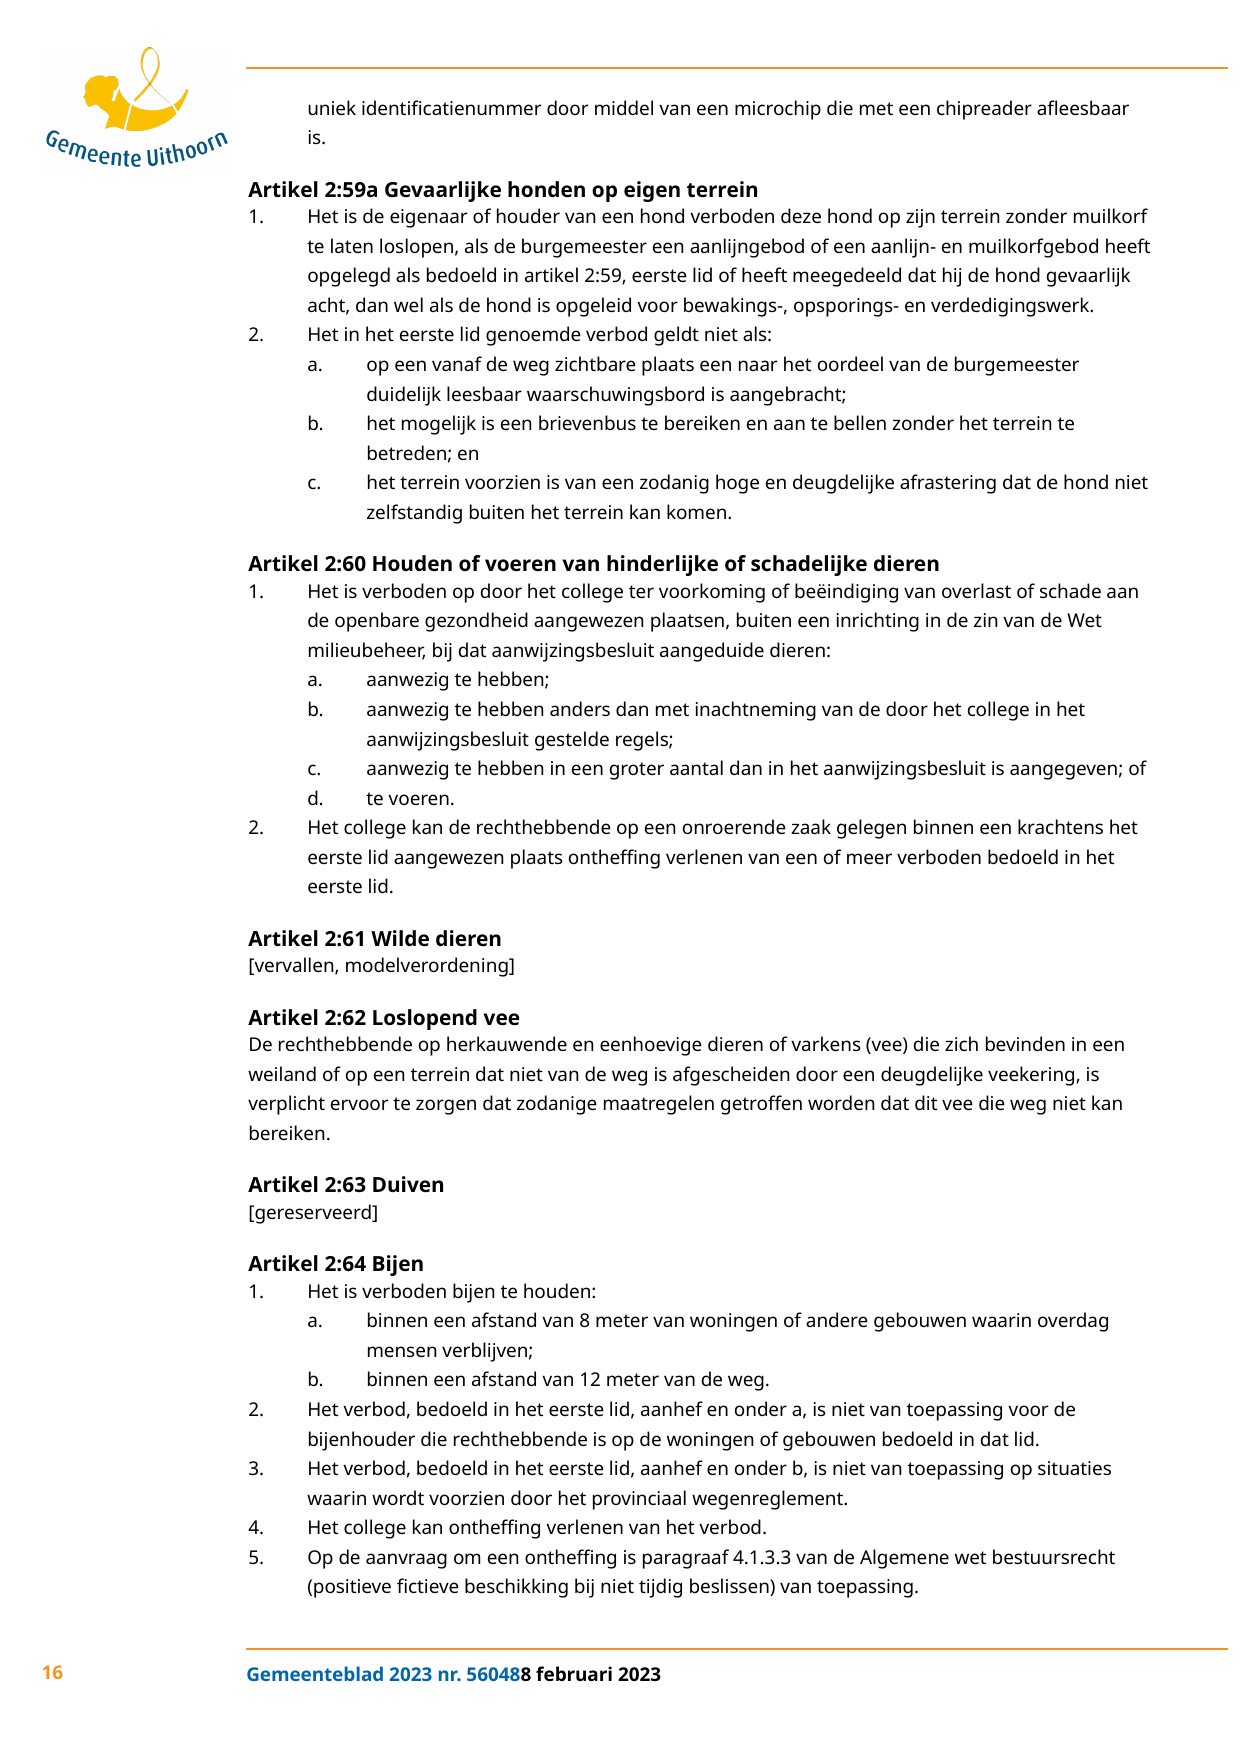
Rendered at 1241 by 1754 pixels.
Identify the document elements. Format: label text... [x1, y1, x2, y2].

list het terrein voorzien is van een zodanig hoge en deugdelijke afrastering dat de hond niet zelfstandig buiten het terrein kan komen. [307, 469, 1152, 525]
text Artikel 2:64 Bijen [248, 1249, 1152, 1278]
list uniek identificatienummer door middel van een microchip die met een chipreader afleesbaar is. [248, 95, 1152, 150]
list Het is verboden op door het college ter voorkoming of beëindiging van overlast of schade aan de openbare gezondheid aangewezen plaatsen, buiten een inrichting in de zin van de Wet milieubeheer, bij dat aanwijzingsbesluit aangeduide dieren: [248, 578, 1152, 663]
text Artikel 2:59a Gevaarlijke honden op eigen terrein [248, 175, 1152, 203]
text Artikel 2:61 Wilde dieren [248, 924, 1152, 953]
list Het is verboden bijen te houden: [248, 1278, 1152, 1304]
text [vervallen, modelverordening] [248, 953, 1152, 978]
text [gereserveerd] [248, 1199, 1152, 1225]
list aanwezig te hebben anders dan met inachtneming van de door het college in het aanwijzingsbesluit gestelde regels; [307, 696, 1152, 752]
list Het college kan de rechthebbende op een onroerende zaak gelegen binnen een krachtens het eerste lid aangewezen plaats ontheffing verlenen van een of meer verboden bedoeld in het eerste lid. [248, 814, 1152, 899]
text De rechthebbende op herkauwende en eenhoevige dieren of varkens (vee) die zich bevinden in een weiland of op een terrein dat niet van de weg is afgescheiden door een deugdelijke veekering, is verplicht ervoor te zorgen dat zodanige maatregelen getroffen worden dat dit vee die weg niet kan bereiken. [248, 1031, 1152, 1146]
text Artikel 2:63 Duiven [248, 1171, 1152, 1199]
list Het in het eerste lid genoemde verbod geldt niet als: [248, 322, 1152, 347]
list Het verbod, bedoeld in het eerste lid, aanhef en onder b, is niet van toepassing op situaties waarin wordt voorzien door het provinciaal wegenreglement. [248, 1455, 1152, 1511]
list Het college kan ontheffing verlenen van het verbod. [248, 1514, 1152, 1540]
list binnen een afstand van 8 meter van woningen of andere gebouwen waarin overdag mensen verblijven; [307, 1307, 1152, 1363]
picture [41, 47, 231, 172]
list te voeren. [307, 785, 1152, 811]
text Artikel 2:62 Loslopend vee [248, 1003, 1152, 1031]
list aanwezig te hebben in een groter aantal dan in het aanwijzingsbesluit is aangegeven; of [307, 755, 1152, 781]
text Artikel 2:60 Houden of voeren van hinderlijke of schadelijke dieren [248, 549, 1152, 578]
list op een vanaf de weg zichtbare plaats een naar het oordeel van de burgemeester duidelijk leesbaar waarschuwingsbord is aangebracht; [307, 351, 1152, 406]
list Het verbod, bedoeld in het eerste lid, aanhef en onder a, is niet van toepassing voor de bijenhouder die rechthebbende is op de woningen of gebouwen bedoeld in dat lid. [248, 1396, 1152, 1452]
list aanwezig te hebben; [307, 667, 1152, 692]
list binnen een afstand van 12 meter van de weg. [307, 1367, 1152, 1392]
list het mogelijk is een brievenbus te bereiken en aan te bellen zonder het terrein te betreden; en [307, 410, 1152, 466]
list Het is de eigenaar of houder van een hond verboden deze hond op zijn terrein zonder muilkorf te laten loslopen, als de burgemeester een aanlijngebod of een aanlijn- en muilkorfgebod heeft opgelegd als bedoeld in artikel 2:59, eerste lid of heeft meegedeeld dat hij de hond gevaarlijk acht, dan wel als de hond is opgeleid voor bewakings-, opsporings- en verdedigingswerk. [248, 203, 1152, 318]
list Op de aanvraag om een ontheffing is paragraaf 4.1.3.3 van de Algemene wet bestuursrecht (positieve fictieve beschikking bij niet tijdig beslissen) van toepassing. [248, 1544, 1152, 1599]
